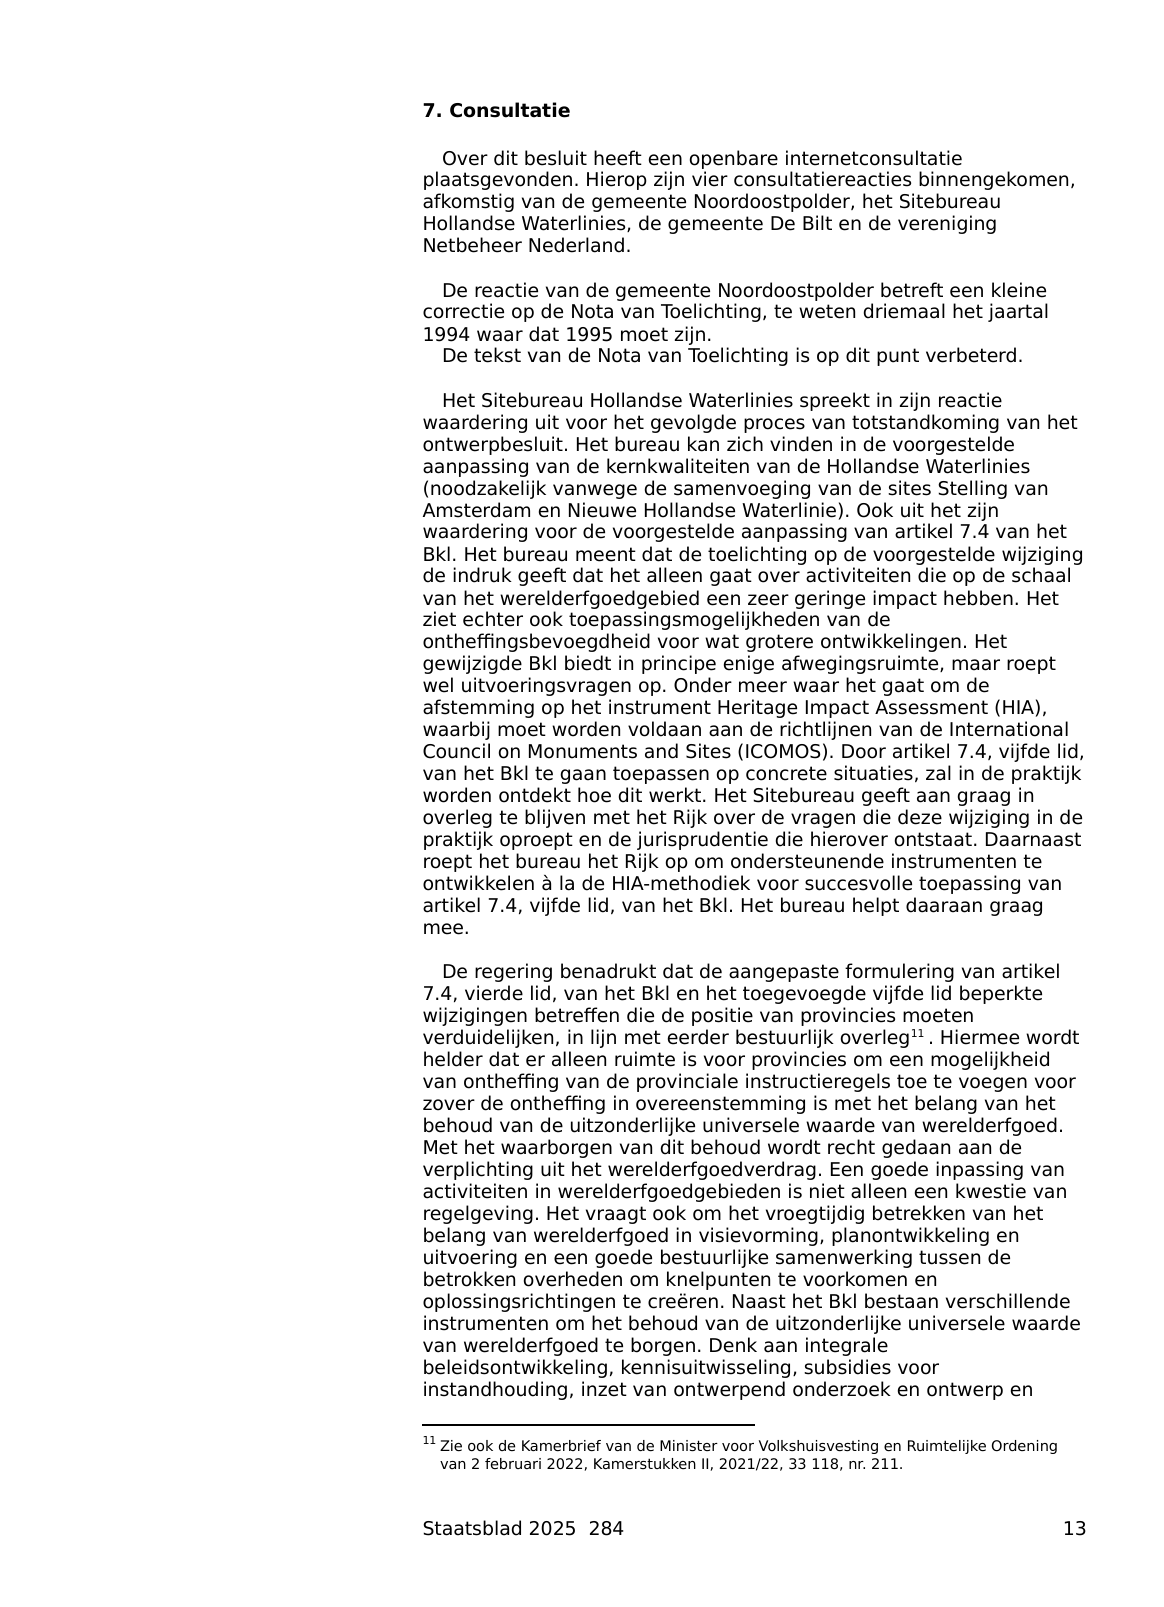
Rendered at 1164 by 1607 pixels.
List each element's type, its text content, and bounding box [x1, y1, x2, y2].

text De reactie van de gemeente Noordoostpolder betreft een kleine correctie op de Nota van Toelichting, te weten driemaal het jaartal 1994 waar dat 1995 moet zijn. [422, 279, 1087, 345]
subtitle 7. Consultatie [422, 100, 1087, 122]
text De regering benadrukt dat de aangepaste formulering van artikel 7.4, vierde lid, van het Bkl en het toegevoegde vijfde lid beperkte wijzigingen betreffen die de positie van provincies moeten verduidelijken, in lijn met eerder bestuurlijk overleg. Hiermee wordt helder dat er alleen ruimte is voor provincies om een mogelijkheid van ontheffing van de provinciale instructieregels toe te voegen voor zover de ontheffing in overeenstemming is met het belang van het behoud van de uitzonderlijke universele waarde van werelderfgoed. Met het waarborgen van dit behoud wordt recht gedaan aan de verplichting uit het werelderfgoedverdrag. Een goede inpassing van activiteiten in werelderfgoedgebieden is niet alleen een kwestie van regelgeving. Het vraagt ook om het vroegtijdig betrekken van het belang van werelderfgoed in visievorming, planontwikkeling en uitvoering en een goede bestuurlijke samenwerking tussen de betrokken overheden om knelpunten te voorkomen en oplossingsrichtingen te creëren. Naast het Bkl bestaan verschillende instrumenten om het behoud van de uitzonderlijke universele waarde van werelderfgoed te borgen. Denk aan integrale beleidsontwikkeling, kennisuitwisseling, subsidies voor instandhouding, inzet van ontwerpend onderzoek en ontwerp en [422, 961, 1087, 1401]
text Zie ook de Kamerbrief van de Minister voor Volkshuisvesting en Ruimtelijke Ordening van 2 februari 2022, Kamerstukken II, 2021/22, 33 118, nr. 211. [422, 1434, 1087, 1473]
text De tekst van de Nota van Toelichting is op dit punt verbeterd. [422, 345, 1087, 367]
text Over dit besluit heeft een openbare internetconsultatie plaatsgevonden. Hierop zijn vier consultatiereacties binnengekomen, afkomstig van de gemeente Noordoostpolder, het Sitebureau Hollandse Waterlinies, de gemeente De Bilt en de vereniging Netbeheer Nederland. [422, 147, 1087, 257]
text Het Sitebureau Hollandse Waterlinies spreekt in zijn reactie waardering uit voor het gevolgde proces van totstandkoming van het ontwerpbesluit. Het bureau kan zich vinden in de voorgestelde aanpassing van de kernkwaliteiten van de Hollandse Waterlinies (noodzakelijk vanwege de samenvoeging van de sites Stelling van Amsterdam en Nieuwe Hollandse Waterlinie). Ook uit het zijn waardering voor de voorgestelde aanpassing van artikel 7.4 van het Bkl. Het bureau meent dat de toelichting op de voorgestelde wijziging de indruk geeft dat het alleen gaat over activiteiten die op de schaal van het werelderfgoedgebied een zeer geringe impact hebben. Het ziet echter ook toepassingsmogelijkheden van de ontheffingsbevoegdheid voor wat grotere ontwikkelingen. Het gewijzigde Bkl biedt in principe enige afwegingsruimte, maar roept wel uitvoeringsvragen op. Onder meer waar het gaat om de afstemming op het instrument Heritage Impact Assessment (HIA), waarbij moet worden voldaan aan de richtlijnen van de International Council on Monuments and Sites (ICOMOS). Door artikel 7.4, vijfde lid, van het Bkl te gaan toepassen op concrete situaties, zal in de praktijk worden ontdekt hoe dit werkt. Het Sitebureau geeft aan graag in overleg te blijven met het Rijk over de vragen die deze wijziging in de praktijk oproept en de jurisprudentie die hierover ontstaat. Daarnaast roept het bureau het Rijk op om ondersteunende instrumenten te ontwikkelen à la de HIA-methodiek voor succesvolle toepassing van artikel 7.4, vijfde lid, van het Bkl. Het bureau helpt daaraan graag mee. [422, 389, 1087, 939]
